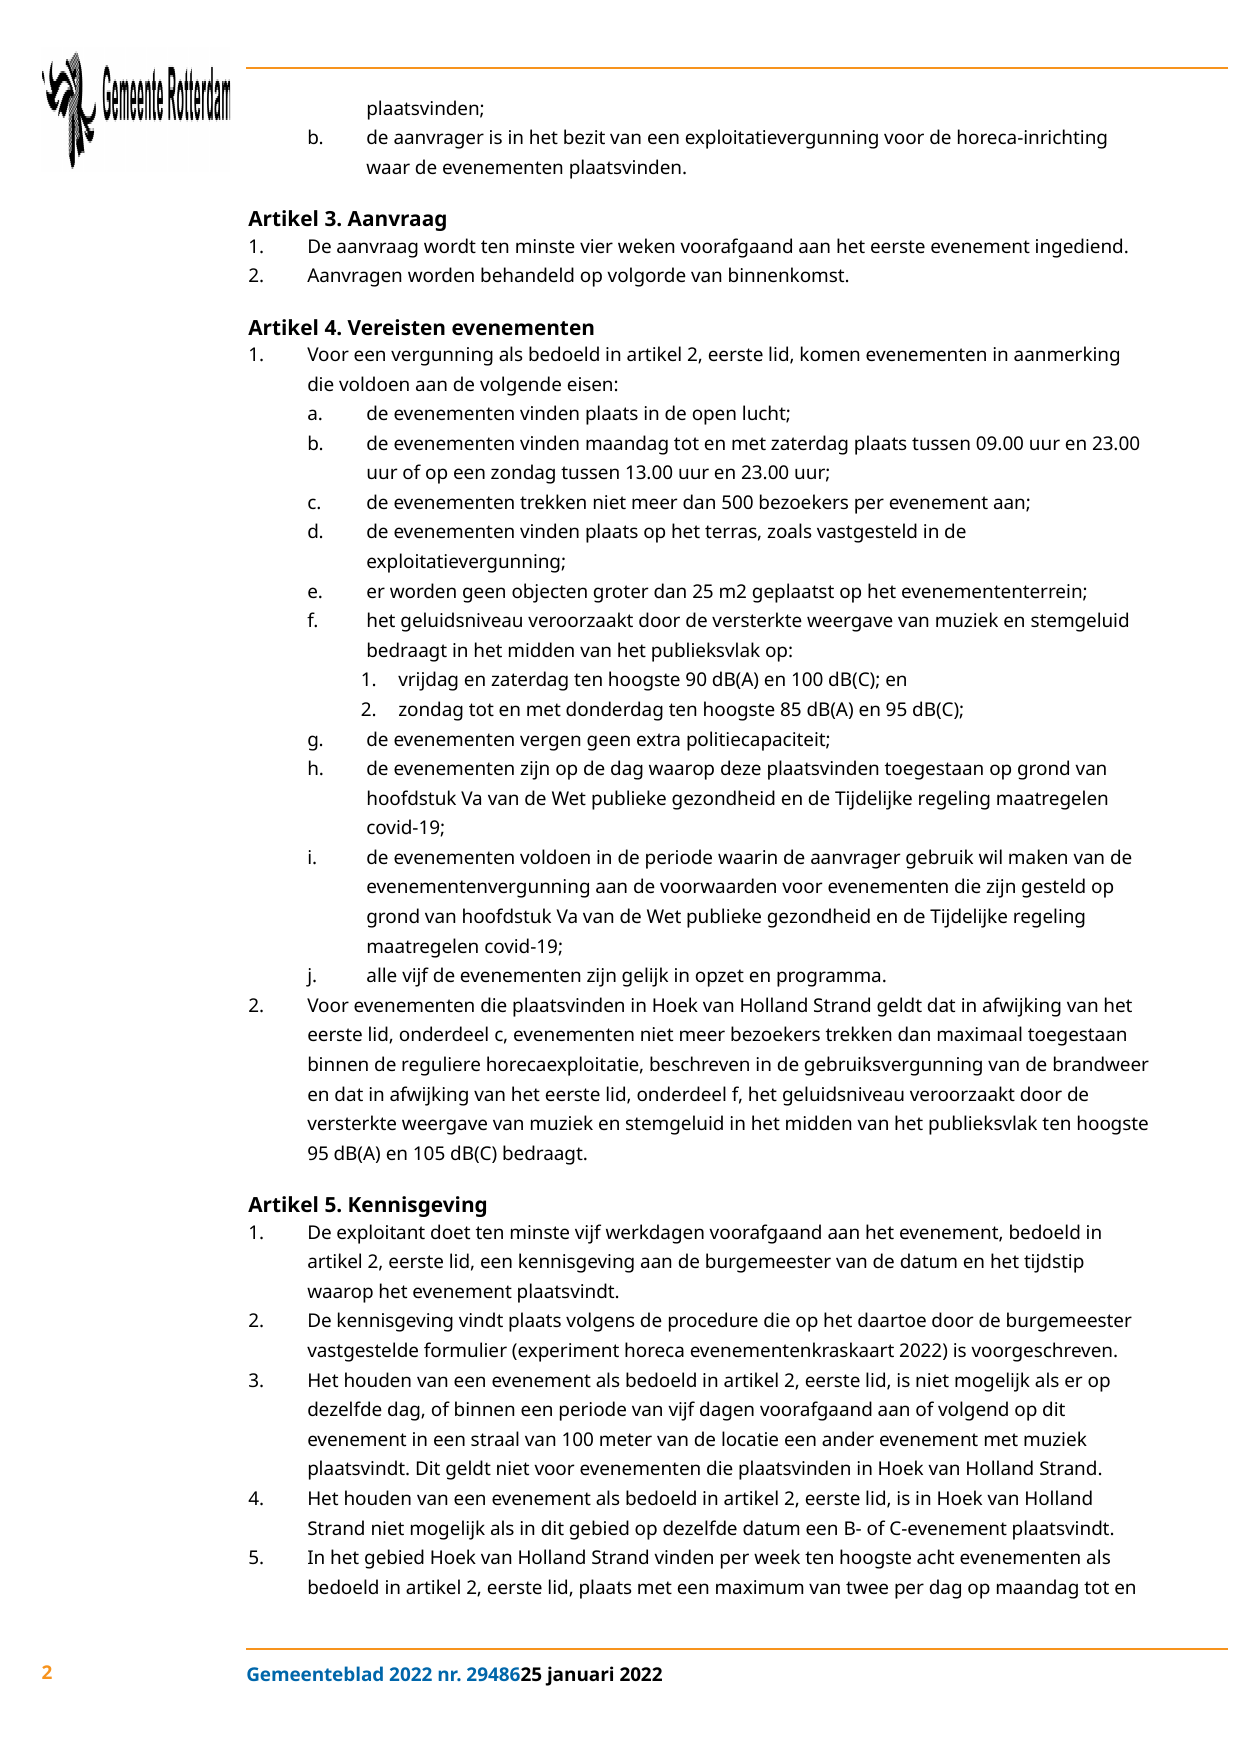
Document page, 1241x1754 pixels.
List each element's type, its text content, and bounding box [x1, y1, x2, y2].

list plaatsvinden; [307, 95, 1152, 121]
list het geluidsniveau veroorzaakt door de versterkte weergave van muziek en stemgeluid bedraagt in het midden van het publieksvlak op: [307, 607, 1152, 663]
list de evenementen voldoen in de periode waarin de aanvrager gebruik wil maken van de evenementenvergunning aan de voorwaarden voor evenementen die zijn gesteld op grond van hoofdstuk Va van de Wet publieke gezondheid en de Tijdelijke regeling maatregelen covid-19; [307, 844, 1152, 959]
text Artikel 4. Vereisten evenementen [248, 313, 1152, 341]
list de evenementen vergen geen extra politiecapaciteit; [307, 726, 1152, 752]
list De kennisgeving vindt plaats volgens de procedure die op het daartoe door de burgemeester vastgestelde formulier (experiment horeca evenementenkraskaart 2022) is voorgeschreven. [248, 1308, 1152, 1363]
list De exploitant doet ten minste vijf werkdagen voorafgaand aan het evenement, bedoeld in artikel 2, eerste lid, een kennisgeving aan de burgemeester van de datum en het tijdstip waarop het evenement plaatsvindt. [248, 1219, 1152, 1304]
list In het gebied Hoek van Holland Strand vinden per week ten hoogste acht evenementen als bedoeld in artikel 2, eerste lid, plaats met een maximum van twee per dag op maandag tot en [248, 1544, 1152, 1599]
list Voor evenementen die plaatsvinden in Hoek van Holland Strand geldt dat in afwijking van het eerste lid, onderdeel c, evenementen niet meer bezoekers trekken dan maximaal toegestaan binnen de reguliere horecaexploitatie, beschreven in de gebruiksvergunning van de brandweer en dat in afwijking van het eerste lid, onderdeel f, het geluidsniveau veroorzaakt door de versterkte weergave van muziek en stemgeluid in het midden van het publieksvlak ten hoogste 95 dB(A) en 105 dB(C) bedraagt. [248, 992, 1152, 1166]
list De aanvraag wordt ten minste vier weken voorafgaand aan het eerste evenement ingediend. [248, 233, 1152, 258]
text Artikel 5. Kennisgeving [248, 1190, 1152, 1219]
list Het houden van een evenement als bedoeld in artikel 2, eerste lid, is in Hoek van Holland Strand niet mogelijk als in dit gebied op dezelfde datum een B- of C-evenement plaatsvindt. [248, 1485, 1152, 1540]
list vrijdag en zaterdag ten hoogste 90 dB(A) en 100 dB(C); en [361, 667, 1152, 692]
list de aanvrager is in het bezit van een exploitatievergunning voor de horeca-inrichting waar de evenementen plaatsvinden. [307, 124, 1152, 180]
list alle vijf de evenementen zijn gelijk in opzet en programma. [307, 962, 1152, 988]
list de evenementen vinden plaats in de open lucht; [307, 400, 1152, 426]
list Aanvragen worden behandeld op volgorde van binnenkomst. [248, 262, 1152, 288]
list er worden geen objecten groter dan 25 m2 geplaatst op het evenemententerrein; [307, 578, 1152, 604]
list de evenementen zijn op de dag waarop deze plaatsvinden toegestaan op grond van hoofdstuk Va van de Wet publieke gezondheid en de Tijdelijke regeling maatregelen covid-19; [307, 755, 1152, 840]
picture [41, 47, 231, 172]
list Voor een vergunning als bedoeld in artikel 2, eerste lid, komen evenementen in aanmerking die voldoen aan de volgende eisen: [248, 341, 1152, 397]
list de evenementen trekken niet meer dan 500 bezoekers per evenement aan; [307, 489, 1152, 515]
list Het houden van een evenement als bedoeld in artikel 2, eerste lid, is niet mogelijk als er op dezelfde dag, of binnen een periode van vijf dagen voorafgaand aan of volgend op dit evenement in een straal van 100 meter van de locatie een ander evenement met muziek plaatsvindt. Dit geldt niet voor evenementen die plaatsvinden in Hoek van Holland Strand. [248, 1367, 1152, 1481]
list de evenementen vinden plaats op het terras, zoals vastgesteld in de exploitatievergunning; [307, 519, 1152, 574]
list zondag tot en met donderdag ten hoogste 85 dB(A) en 95 dB(C); [361, 696, 1152, 722]
list de evenementen vinden maandag tot en met zaterdag plaats tussen 09.00 uur en 23.00 uur of op een zondag tussen 13.00 uur en 23.00 uur; [307, 430, 1152, 485]
text Artikel 3. Aanvraag [248, 204, 1152, 233]
